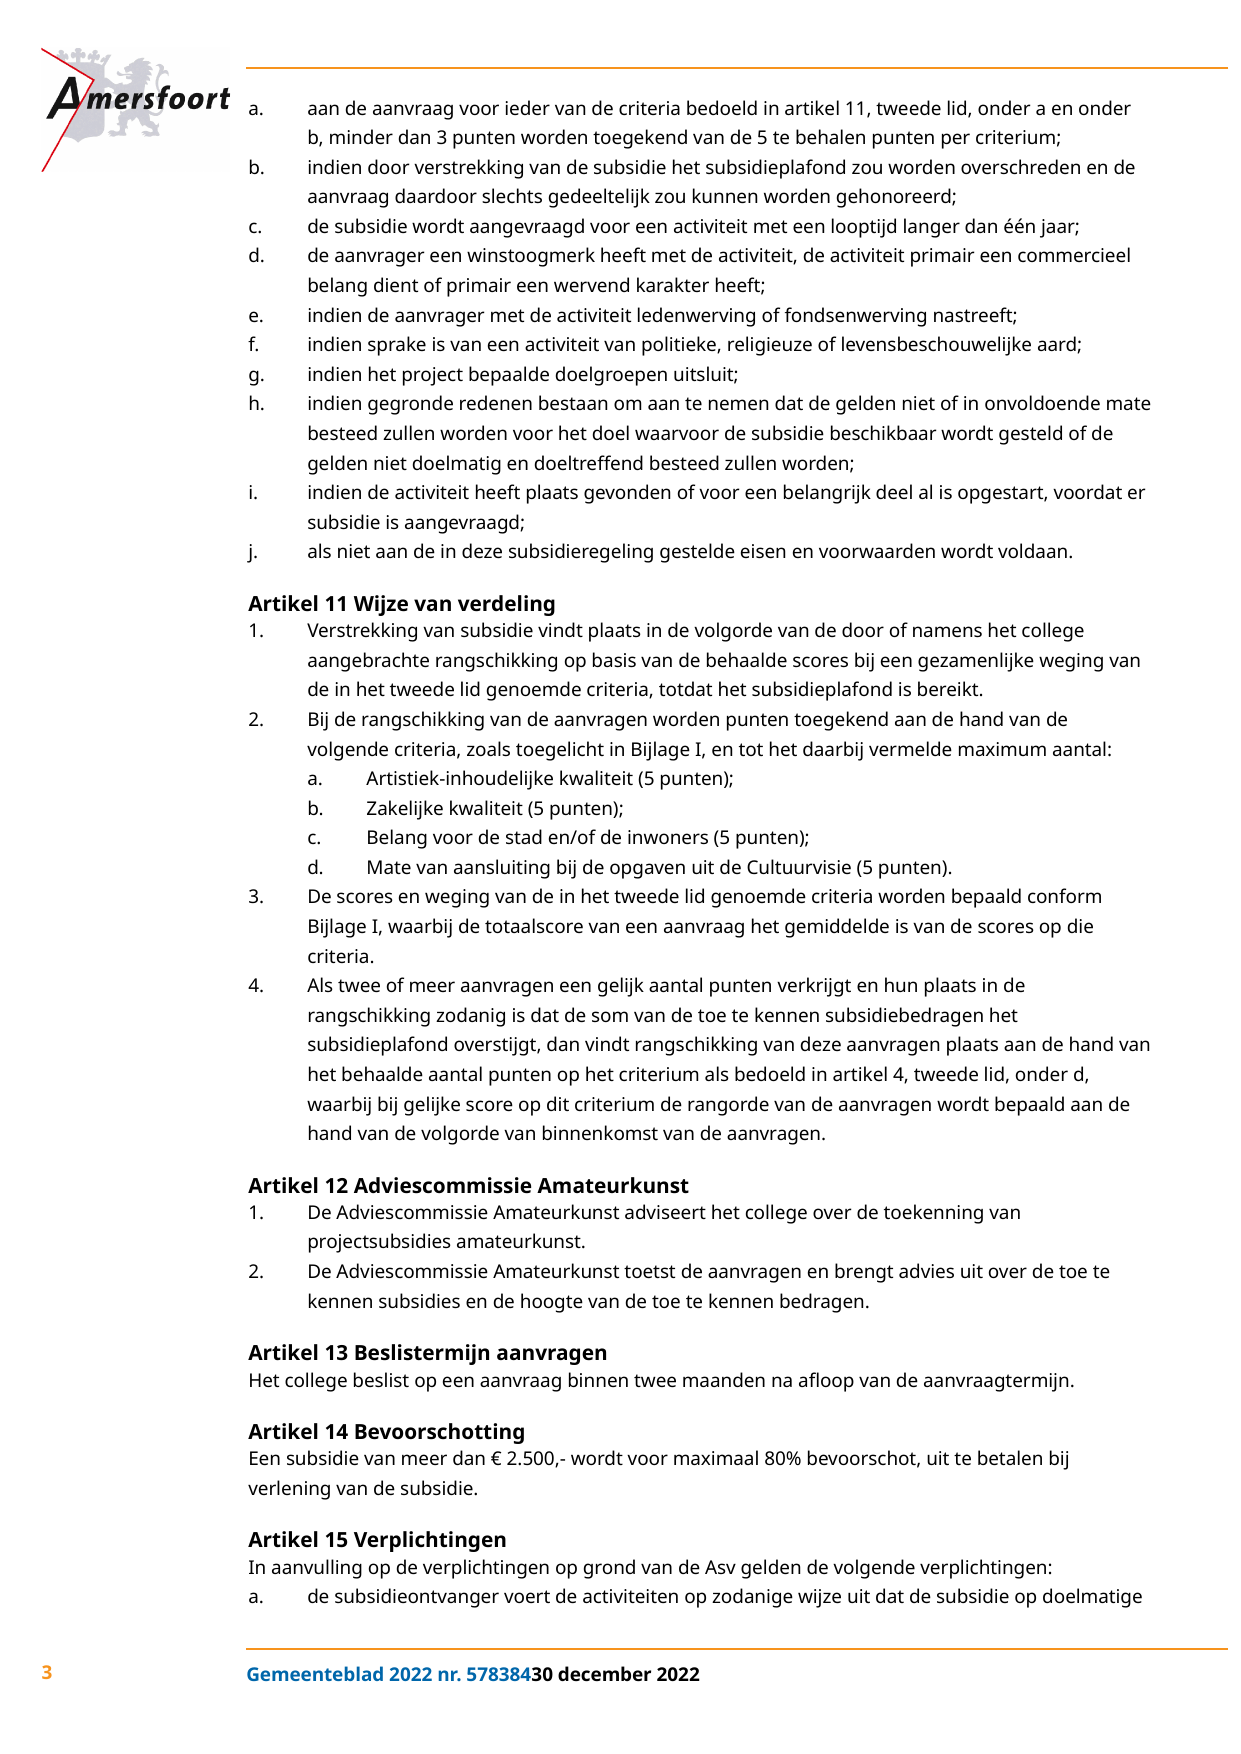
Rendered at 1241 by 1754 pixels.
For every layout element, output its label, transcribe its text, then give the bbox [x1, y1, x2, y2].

text Artikel 14 Bevoorschotting [248, 1417, 1152, 1446]
list Verstrekking van subsidie vindt plaats in de volgorde van de door of namens het college aangebrachte rangschikking op basis van de behaalde scores bij een gezamenlijke weging van de in het tweede lid genoemde criteria, totdat het subsidieplafond is bereikt. [248, 617, 1152, 702]
text In aanvulling op de verplichtingen op grond van de Asv gelden de volgende verplichtingen: [248, 1554, 1152, 1580]
text Artikel 15 Verplichtingen [248, 1526, 1152, 1554]
list indien gegronde redenen bestaan om aan te nemen dat de gelden niet of in onvoldoende mate besteed zullen worden voor het doel waarvoor de subsidie beschikbaar wordt gesteld of de gelden niet doelmatig en doeltreffend besteed zullen worden; [248, 391, 1152, 476]
list indien de activiteit heeft plaats gevonden of voor een belangrijk deel al is opgestart, voordat er subsidie is aangevraagd; [248, 479, 1152, 535]
list Zakelijke kwaliteit (5 punten); [307, 795, 1152, 821]
picture [41, 47, 231, 172]
list indien door verstrekking van de subsidie het subsidieplafond zou worden overschreden en de aanvraag daardoor slechts gedeeltelijk zou kunnen worden gehonoreerd; [248, 154, 1152, 209]
list indien sprake is van een activiteit van politieke, religieuze of levensbeschouwelijke aard; [248, 331, 1152, 357]
list De Adviescommissie Amateurkunst toetst de aanvragen en brengt advies uit over de toe te kennen subsidies en de hoogte van de toe te kennen bedragen. [248, 1258, 1152, 1314]
list Als twee of meer aanvragen een gelijk aantal punten verkrijgt en hun plaats in de rangschikking zodanig is dat de som van de toe te kennen subsidiebedragen het subsidieplafond overstijgt, dan vindt rangschikking van deze aanvragen plaats aan de hand van het behaalde aantal punten op het criterium als bedoeld in artikel 4, tweede lid, onder d, waarbij bij gelijke score op dit criterium de rangorde van de aanvragen wordt bepaald aan de hand van de volgorde van binnenkomst van de aanvragen. [248, 972, 1152, 1146]
list Artistiek-inhoudelijke kwaliteit (5 punten); [307, 765, 1152, 791]
text Het college beslist op een aanvraag binnen twee maanden na afloop van de aanvraagtermijn. [248, 1367, 1152, 1392]
text Artikel 13 Beslistermijn aanvragen [248, 1338, 1152, 1367]
list De scores en weging van de in het tweede lid genoemde criteria worden bepaald conform Bijlage I, waarbij de totaalscore van een aanvraag het gemiddelde is van de scores op die criteria. [248, 884, 1152, 968]
text Een subsidie van meer dan € 2.500,- wordt voor maximaal 80% bevoorschot, uit te betalen bij verlening van de subsidie. [248, 1446, 1152, 1501]
list Mate van aansluiting bij de opgaven uit de Cultuurvisie (5 punten). [307, 854, 1152, 880]
list de subsidie wordt aangevraagd voor een activiteit met een looptijd langer dan één jaar; [248, 213, 1152, 239]
list aan de aanvraag voor ieder van de criteria bedoeld in artikel 11, tweede lid, onder a en onder b, minder dan 3 punten worden toegekend van de 5 te behalen punten per criterium; [248, 95, 1152, 150]
list de subsidieontvanger voert de activiteiten op zodanige wijze uit dat de subsidie op doelmatige [248, 1584, 1152, 1609]
list de aanvrager een winstoogmerk heeft met de activiteit, de activiteit primair een commercieel belang dient of primair een wervend karakter heeft; [248, 243, 1152, 298]
text Artikel 11 Wijze van verdeling [248, 589, 1152, 617]
list als niet aan de in deze subsidieregeling gestelde eisen en voorwaarden wordt voldaan. [248, 538, 1152, 564]
list De Adviescommissie Amateurkunst adviseert het college over de toekenning van projectsubsidies amateurkunst. [248, 1199, 1152, 1254]
list Belang voor de stad en/of de inwoners (5 punten); [307, 824, 1152, 850]
list indien het project bepaalde doelgroepen uitsluit; [248, 361, 1152, 387]
list indien de aanvrager met de activiteit ledenwerving of fondsenwerving nastreeft; [248, 302, 1152, 328]
list Bij de rangschikking van de aanvragen worden punten toegekend aan de hand van de volgende criteria, zoals toegelicht in Bijlage I, en tot het daarbij vermelde maximum aantal: [248, 706, 1152, 761]
text Artikel 12 Adviescommissie Amateurkunst [248, 1171, 1152, 1199]
